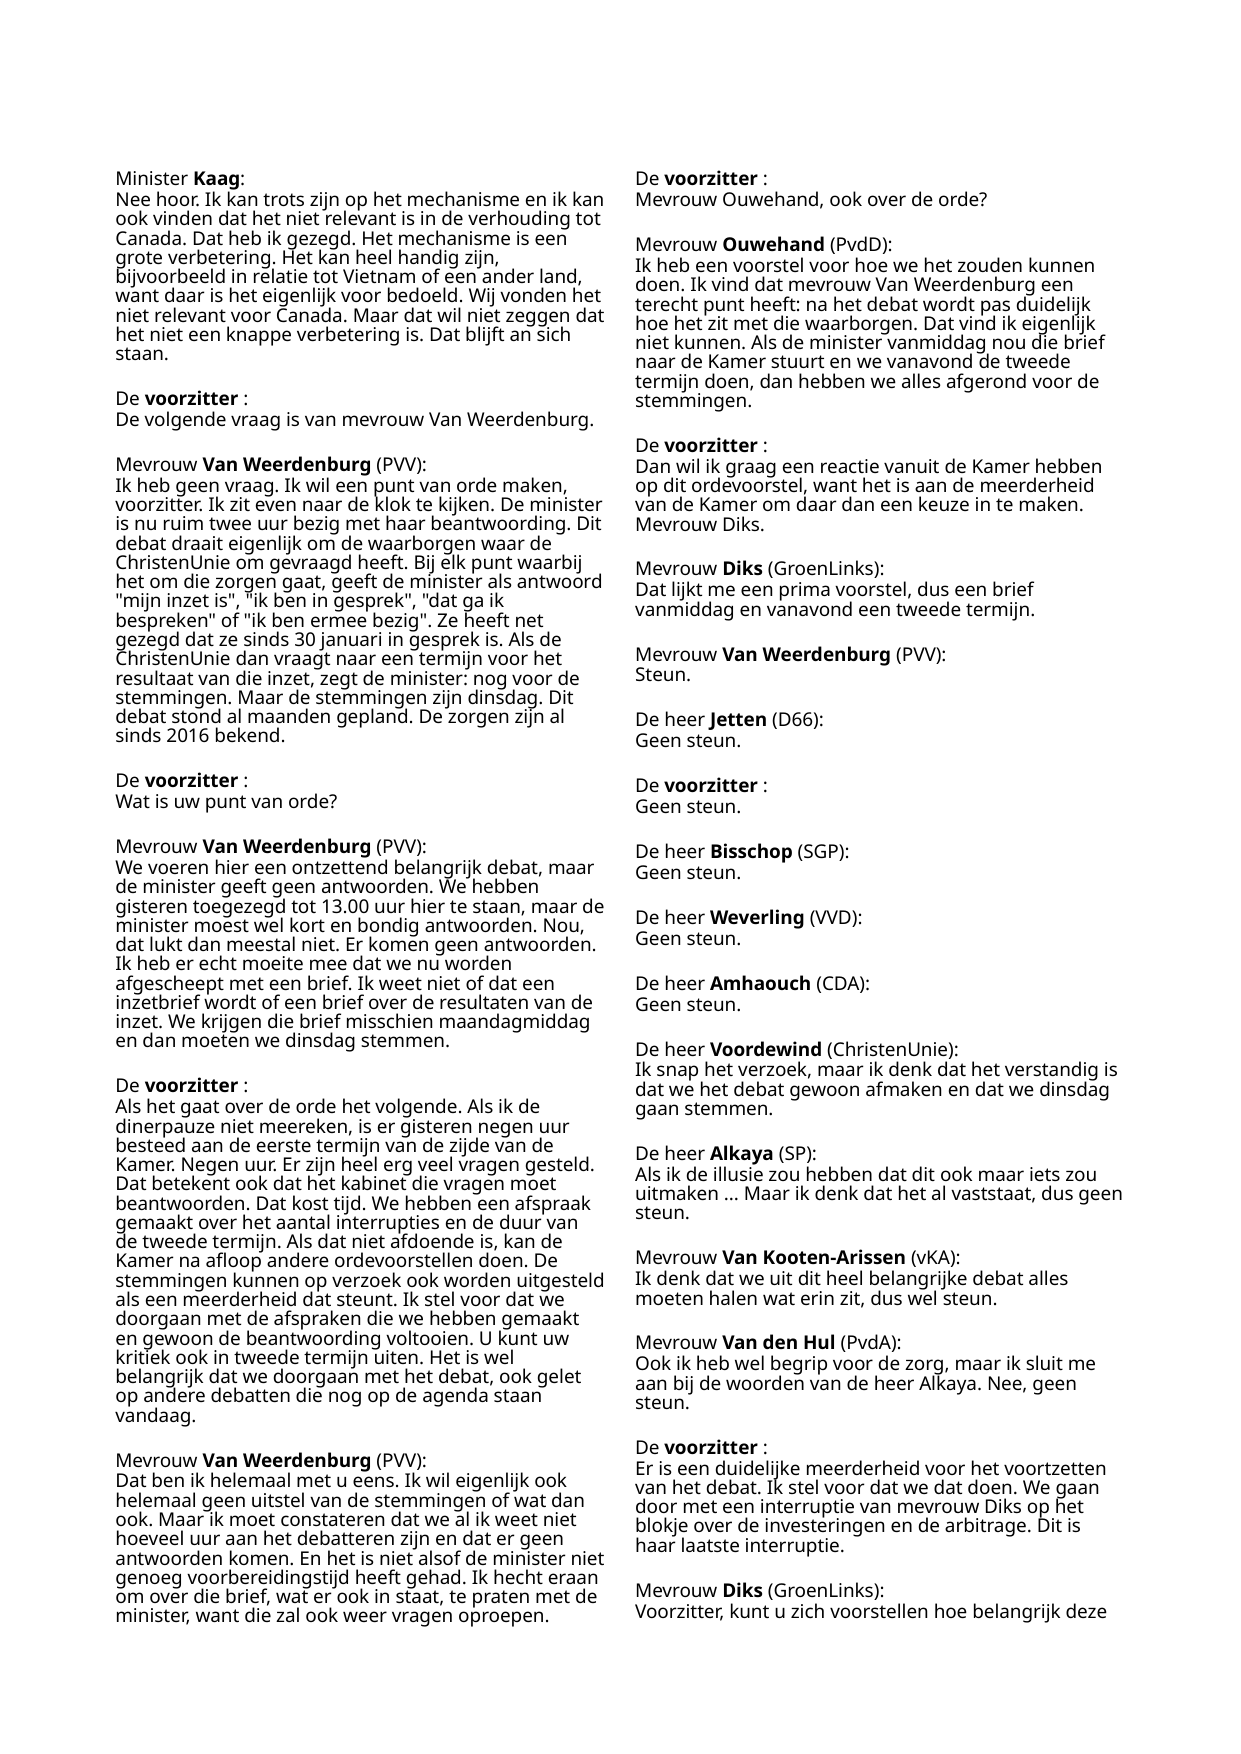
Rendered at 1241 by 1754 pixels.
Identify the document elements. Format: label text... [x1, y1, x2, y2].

text De heer Weverling (VVD): [635, 904, 1125, 930]
text De heer Jetten (D66): [635, 707, 1125, 732]
text De voorzitter : [635, 772, 1125, 798]
text Mevrouw Van Weerdenburg (PVV): [115, 833, 605, 859]
text Dat ben ik helemaal met u eens. Ik wil eigenlijk ook helemaal geen uitstel van de stemmingen of wat dan ook. Maar ik moet constateren dat we al ik weet niet hoeveel uur aan het debatteren zijn en dat er geen antwoorden komen. En het is niet alsof de minister niet genoeg voorbereidingstijd heeft gehad. Ik hecht eraan om over die brief, wat er ook in staat, te praten met de minister, want die zal ook weer vragen oproepen. [115, 1472, 605, 1627]
text Als ik de illusie zou hebben dat dit ook maar iets zou uitmaken ... Maar ik denk dat het al vaststaat, dus geen steun. [635, 1166, 1125, 1224]
text Mevrouw Van Kooten-Arissen (vKA): [635, 1244, 1125, 1270]
text Mevrouw Ouwehand, ook over de orde? [635, 191, 1125, 210]
text De voorzitter : [635, 1434, 1125, 1460]
text De heer Amhaouch (CDA): [635, 970, 1125, 996]
text De voorzitter : [115, 385, 605, 411]
text Voorzitter, kunt u zich voorstellen hoe belangrijk deze [635, 1603, 1125, 1622]
text Ik snap het verzoek, maar ik denk dat het verstandig is dat we het debat gewoon afmaken en dat we dinsdag gaan stemmen. [635, 1061, 1125, 1119]
text De voorzitter : [635, 432, 1125, 458]
text Steun. [635, 666, 1125, 686]
text Dan wil ik graag een reactie vanuit de Kamer hebben op dit ordevoorstel, want het is aan de meerderheid van de Kamer om daar dan een keuze in te maken. Mevrouw Diks. [635, 458, 1125, 535]
text Mevrouw Ouwehand (PvdD): [635, 231, 1125, 257]
text Geen steun. [635, 996, 1125, 1015]
text Geen steun. [635, 930, 1125, 949]
text De voorzitter : [635, 165, 1125, 191]
text Dat lijkt me een prima voorstel, dus een brief vanmiddag en vanavond een tweede termijn. [635, 581, 1125, 620]
text Mevrouw Van Weerdenburg (PVV): [115, 451, 605, 477]
text Geen steun. [635, 798, 1125, 817]
text Er is een duidelijke meerderheid voor het voortzetten van het debat. Ik stel voor dat we dat doen. We gaan door met een interruptie van mevrouw Diks op het blokje over de investeringen en de arbitrage. Dit is haar laatste interruptie. [635, 1460, 1125, 1556]
text De heer Bisschop (SGP): [635, 838, 1125, 864]
text Ik denk dat we uit dit heel belangrijke debat alles moeten halen wat erin zit, dus wel steun. [635, 1270, 1125, 1309]
text De voorzitter : [115, 767, 605, 793]
text Wat is uw punt van orde? [115, 793, 605, 812]
text We voeren hier een ontzettend belangrijk debat, maar de minister geeft geen antwoorden. We hebben gisteren toegezegd tot 13.00 uur hier te staan, maar de minister moest wel kort en bondig antwoorden. Nou, dat lukt dan meestal niet. Er komen geen antwoorden. Ik heb er echt moeite mee dat we nu worden afgescheept met een brief. Ik weet niet of dat een inzetbrief wordt of een brief over de resultaten van de inzet. We krijgen die brief misschien maandagmiddag en dan moeten we dinsdag stemmen. [115, 859, 605, 1052]
text Ook ik heb wel begrip voor de zorg, maar ik sluit me aan bij de woorden van de heer Alkaya. Nee, geen steun. [635, 1355, 1125, 1413]
text De volgende vraag is van mevrouw Van Weerdenburg. [115, 411, 605, 430]
text Mevrouw Van den Hul (PvdA): [635, 1329, 1125, 1355]
text Als het gaat over de orde het volgende. Als ik de dinerpauze niet meereken, is er gisteren negen uur besteed aan de eerste termijn van de zijde van de Kamer. Negen uur. Er zijn heel erg veel vragen gesteld. Dat betekent ook dat het kabinet die vragen moet beantwoorden. Dat kost tijd. We hebben een afspraak gemaakt over het aantal interrupties en de duur van de tweede termijn. Als dat niet afdoende is, kan de Kamer na afloop andere ordevoorstellen doen. De stemmingen kunnen op verzoek ook worden uitgesteld als een meerderheid dat steunt. Ik stel voor dat we doorgaan met de afspraken die we hebben gemaakt en gewoon de beantwoording voltooien. U kunt uw kritiek ook in tweede termijn uiten. Het is wel belangrijk dat we doorgaan met het debat, ook gelet op andere debatten die nog op de agenda staan vandaag. [115, 1098, 605, 1426]
text De heer Alkaya (SP): [635, 1140, 1125, 1166]
text Nee hoor. Ik kan trots zijn op het mechanisme en ik kan ook vinden dat het niet relevant is in de verhouding tot Canada. Dat heb ik gezegd. Het mechanisme is een grote verbetering. Het kan heel handig zijn, bijvoorbeeld in relatie tot Vietnam of een ander land, want daar is het eigenlijk voor bedoeld. Wij vonden het niet relevant voor Canada. Maar dat wil niet zeggen dat het niet een knappe verbetering is. Dat blijft an sich staan. [115, 191, 605, 364]
text Mevrouw Van Weerdenburg (PVV): [635, 641, 1125, 666]
text Mevrouw Van Weerdenburg (PVV): [115, 1447, 605, 1472]
text Geen steun. [635, 732, 1125, 752]
text Minister Kaag: [115, 165, 605, 191]
text De heer Voordewind (ChristenUnie): [635, 1036, 1125, 1061]
text Ik heb geen vraag. Ik wil een punt van orde maken, voorzitter. Ik zit even naar de klok te kijken. De minister is nu ruim twee uur bezig met haar beantwoording. Dit debat draait eigenlijk om de waarborgen waar de ChristenUnie om gevraagd heeft. Bij elk punt waarbij het om die zorgen gaat, geeft de minister als antwoord "mijn inzet is", "ik ben in gesprek", "dat ga ik bespreken" of "ik ben ermee bezig". Ze heeft net gezegd dat ze sinds 30 januari in gesprek is. Als de ChristenUnie dan vraagt naar een termijn voor het resultaat van die inzet, zegt de minister: nog voor de stemmingen. Maar de stemmingen zijn dinsdag. Dit debat stond al maanden gepland. De zorgen zijn al sinds 2016 bekend. [115, 477, 605, 747]
text De voorzitter : [115, 1073, 605, 1098]
text Ik heb een voorstel voor hoe we het zouden kunnen doen. Ik vind dat mevrouw Van Weerdenburg een terecht punt heeft: na het debat wordt pas duidelijk hoe het zit met die waarborgen. Dat vind ik eigenlijk niet kunnen. Als de minister vanmiddag nou die brief naar de Kamer stuurt en we vanavond de tweede termijn doen, dan hebben we alles afgerond voor de stemmingen. [635, 257, 1125, 411]
text Geen steun. [635, 864, 1125, 883]
text Mevrouw Diks (GroenLinks): [635, 556, 1125, 581]
text Mevrouw Diks (GroenLinks): [635, 1577, 1125, 1603]
